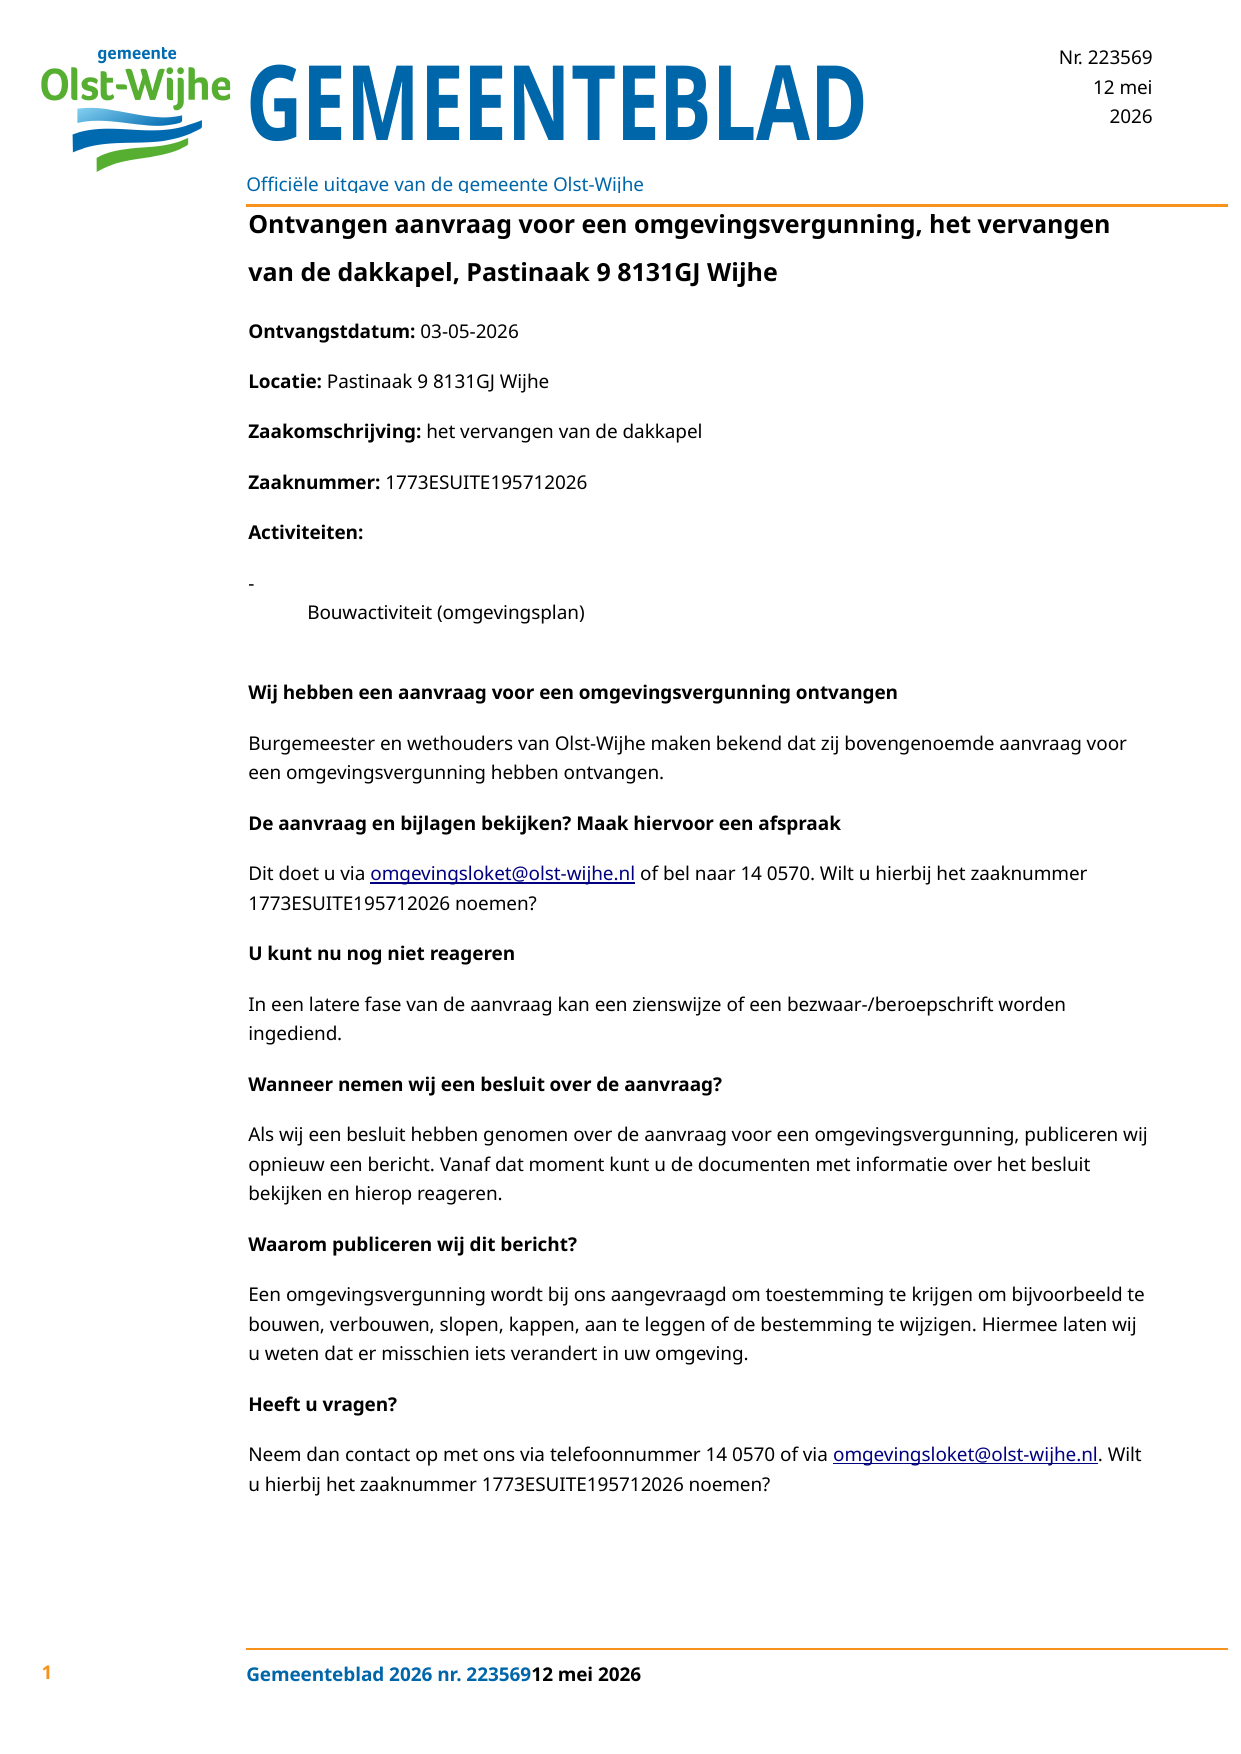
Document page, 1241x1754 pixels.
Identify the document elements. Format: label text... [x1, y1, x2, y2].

text In een latere fase van de aanvraag kan een zienswijze of een bezwaar-/beroepschrift worden ingediend. [248, 991, 1152, 1046]
text Ontvangen aanvraag voor een omgevingsvergunning, het vervangen van de dakkapel, Pastinaak 9 8131GJ Wijhe [248, 207, 1152, 288]
text Zaaknummer: 1773ESUITE195712026 [248, 469, 1152, 495]
text Neem dan contact op met ons via telefoonnummer 14 0570 of via omgevingsloket@olst-wijhe.nl. Wilt u hierbij het zaaknummer 1773ESUITE195712026 noemen? [248, 1441, 1152, 1497]
text U kunt nu nog niet reageren [248, 940, 1152, 966]
text Wanneer nemen wij een besluit over de aanvraag? [248, 1071, 1152, 1097]
text Dit doet u via omgevingsloket@olst-wijhe.nl of bel naar 14 0570. Wilt u hierbij het zaaknummer 1773ESUITE195712026 noemen? [248, 860, 1152, 916]
text Activiteiten: [248, 519, 1152, 545]
text Waarom publiceren wij dit bericht? [248, 1231, 1152, 1257]
text De aanvraag en bijlagen bekijken? Maak hiervoor een afspraak [248, 810, 1152, 836]
text Een omgevingsvergunning wordt bij ons aangevraagd om toestemming te krijgen om bijvoorbeeld te bouwen, verbouwen, slopen, kappen, aan te leggen of de bestemming te wijzigen. Hiermee laten wij u weten dat er misschien iets verandert in uw omgeving. [248, 1281, 1152, 1366]
text Locatie: Pastinaak 9 8131GJ Wijhe [248, 368, 1152, 394]
text Heeft u vragen? [248, 1391, 1152, 1417]
text Burgemeester en wethouders van Olst-Wijhe maken bekend dat zij bovengenoemde aanvraag voor een omgevingsvergunning hebben ontvangen. [248, 730, 1152, 785]
text Zaakomschrijving: het vervangen van de dakkapel [248, 419, 1152, 444]
text Als wij een besluit hebben genomen over de aanvraag voor een omgevingsvergunning, publiceren wij opnieuw een bericht. Vanaf dat moment kunt u de documenten met informatie over het besluit bekijken en hierop reageren. [248, 1121, 1152, 1206]
picture [41, 47, 231, 172]
text Wij hebben een aanvraag voor een omgevingsvergunning ontvangen [248, 679, 1152, 705]
text Ontvangstdatum: 03-05-2026 [248, 318, 1152, 344]
list Bouwactiviteit (omgevingsplan) [248, 599, 1152, 625]
